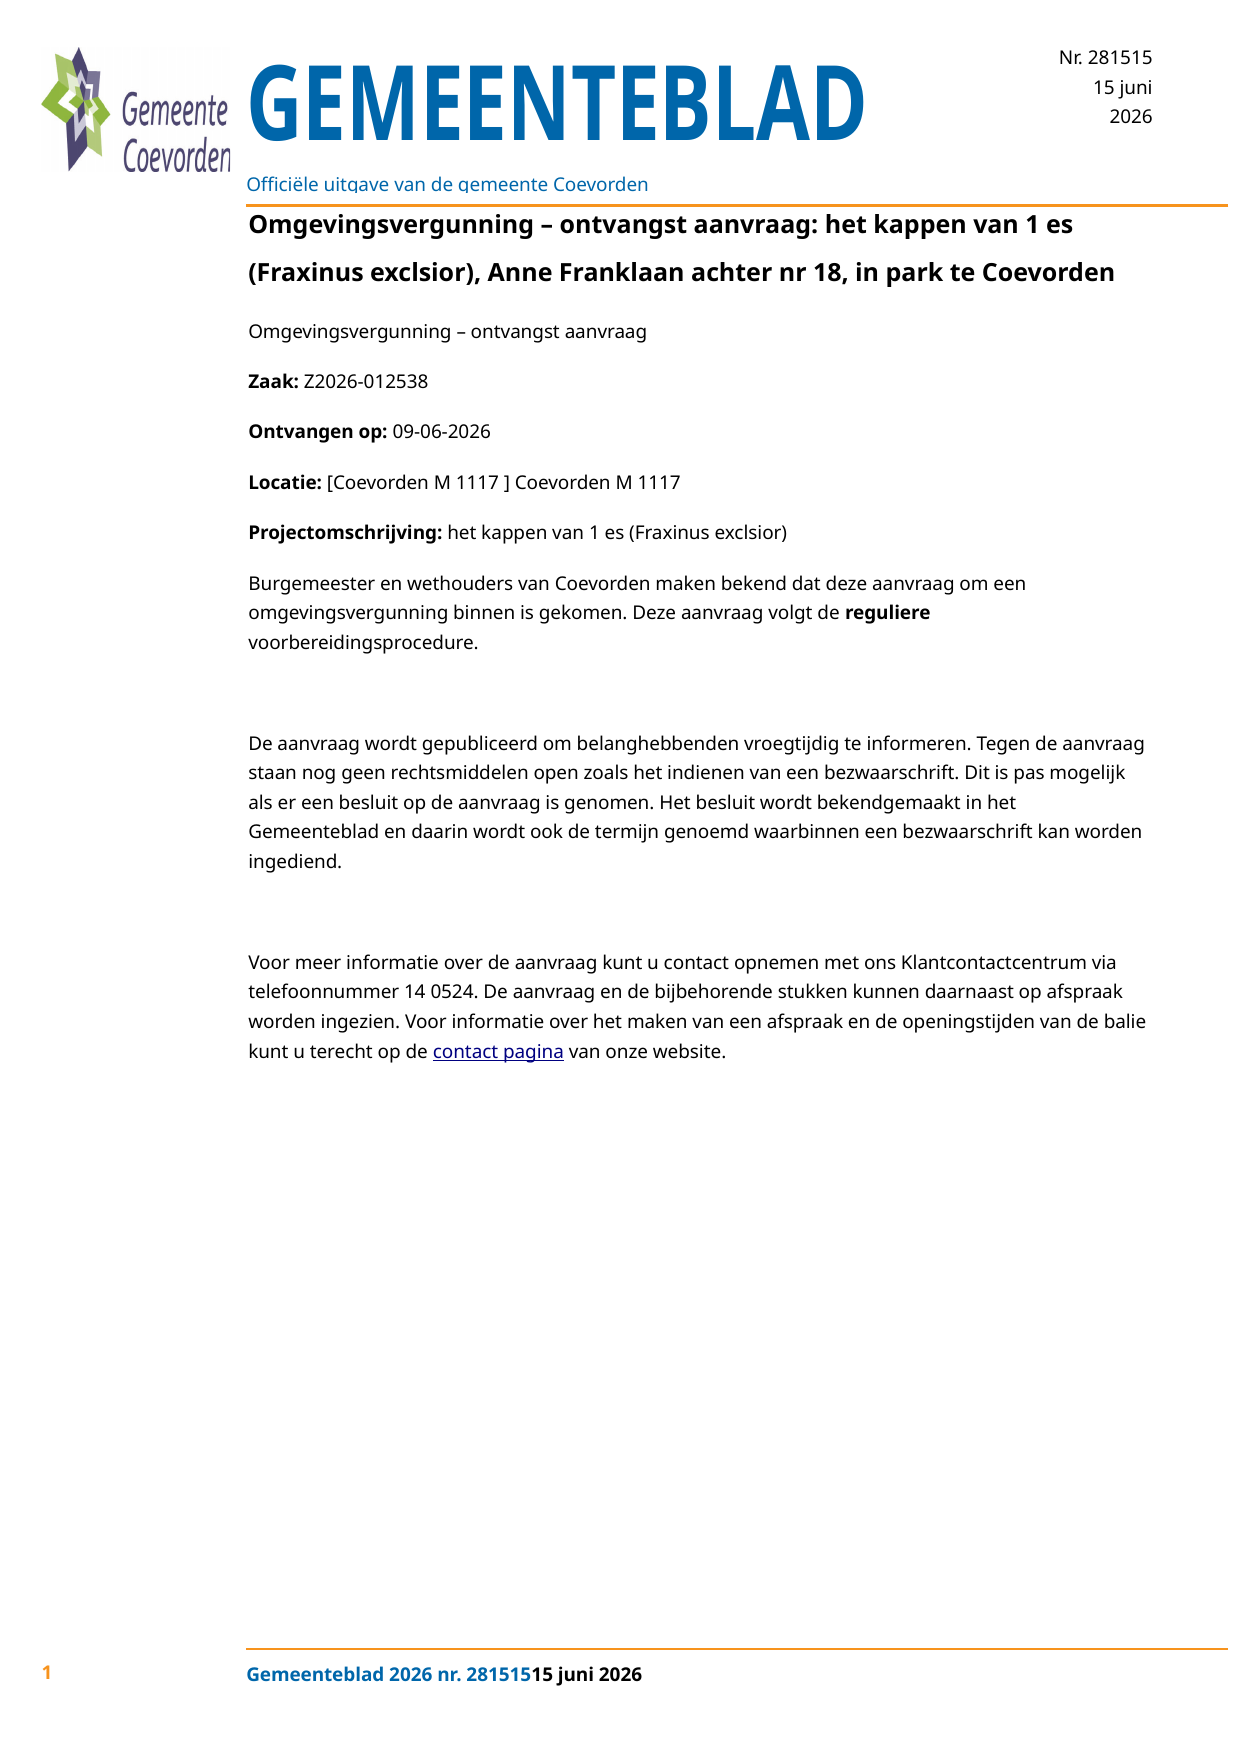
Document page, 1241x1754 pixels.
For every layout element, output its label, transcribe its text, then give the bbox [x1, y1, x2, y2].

text Omgevingsvergunning – ontvangst aanvraag [248, 318, 1152, 344]
text Ontvangen op: 09-06-2026 [248, 419, 1152, 444]
text Burgemeester en wethouders van Coevorden maken bekend dat deze aanvraag om een omgevingsvergunning binnen is gekomen. Deze aanvraag volgt de reguliere voorbereidingsprocedure. [248, 570, 1152, 655]
text Locatie: [Coevorden M 1117 ] Coevorden M 1117 [248, 469, 1152, 495]
text Omgevingsvergunning – ontvangst aanvraag: het kappen van 1 es (Fraxinus exclsior), Anne Franklaan achter nr 18, in park te Coevorden [248, 207, 1152, 288]
text Projectomschrijving: het kappen van 1 es (Fraxinus exclsior) [248, 519, 1152, 545]
picture [41, 47, 231, 172]
text Voor meer informatie over de aanvraag kunt u contact opnemen met ons Klantcontactcentrum via telefoonnummer 14 0524. De aanvraag en de bijbehorende stukken kunnen daarnaast op afspraak worden ingezien. Voor informatie over het maken van een afspraak en de openingstijden van de balie kunt u terecht op de contact pagina van onze website. [248, 949, 1152, 1064]
text De aanvraag wordt gepubliceerd om belanghebbenden vroegtijdig te informeren. Tegen de aanvraag staan nog geen rechtsmiddelen open zoals het indienen van een bezwaarschrift. Dit is pas mogelijk als er een besluit op de aanvraag is genomen. Het besluit wordt bekendgemaakt in het Gemeenteblad en daarin wordt ook de termijn genoemd waarbinnen een bezwaarschrift kan worden ingediend. [248, 730, 1152, 874]
text Zaak: Z2026-012538 [248, 368, 1152, 394]
